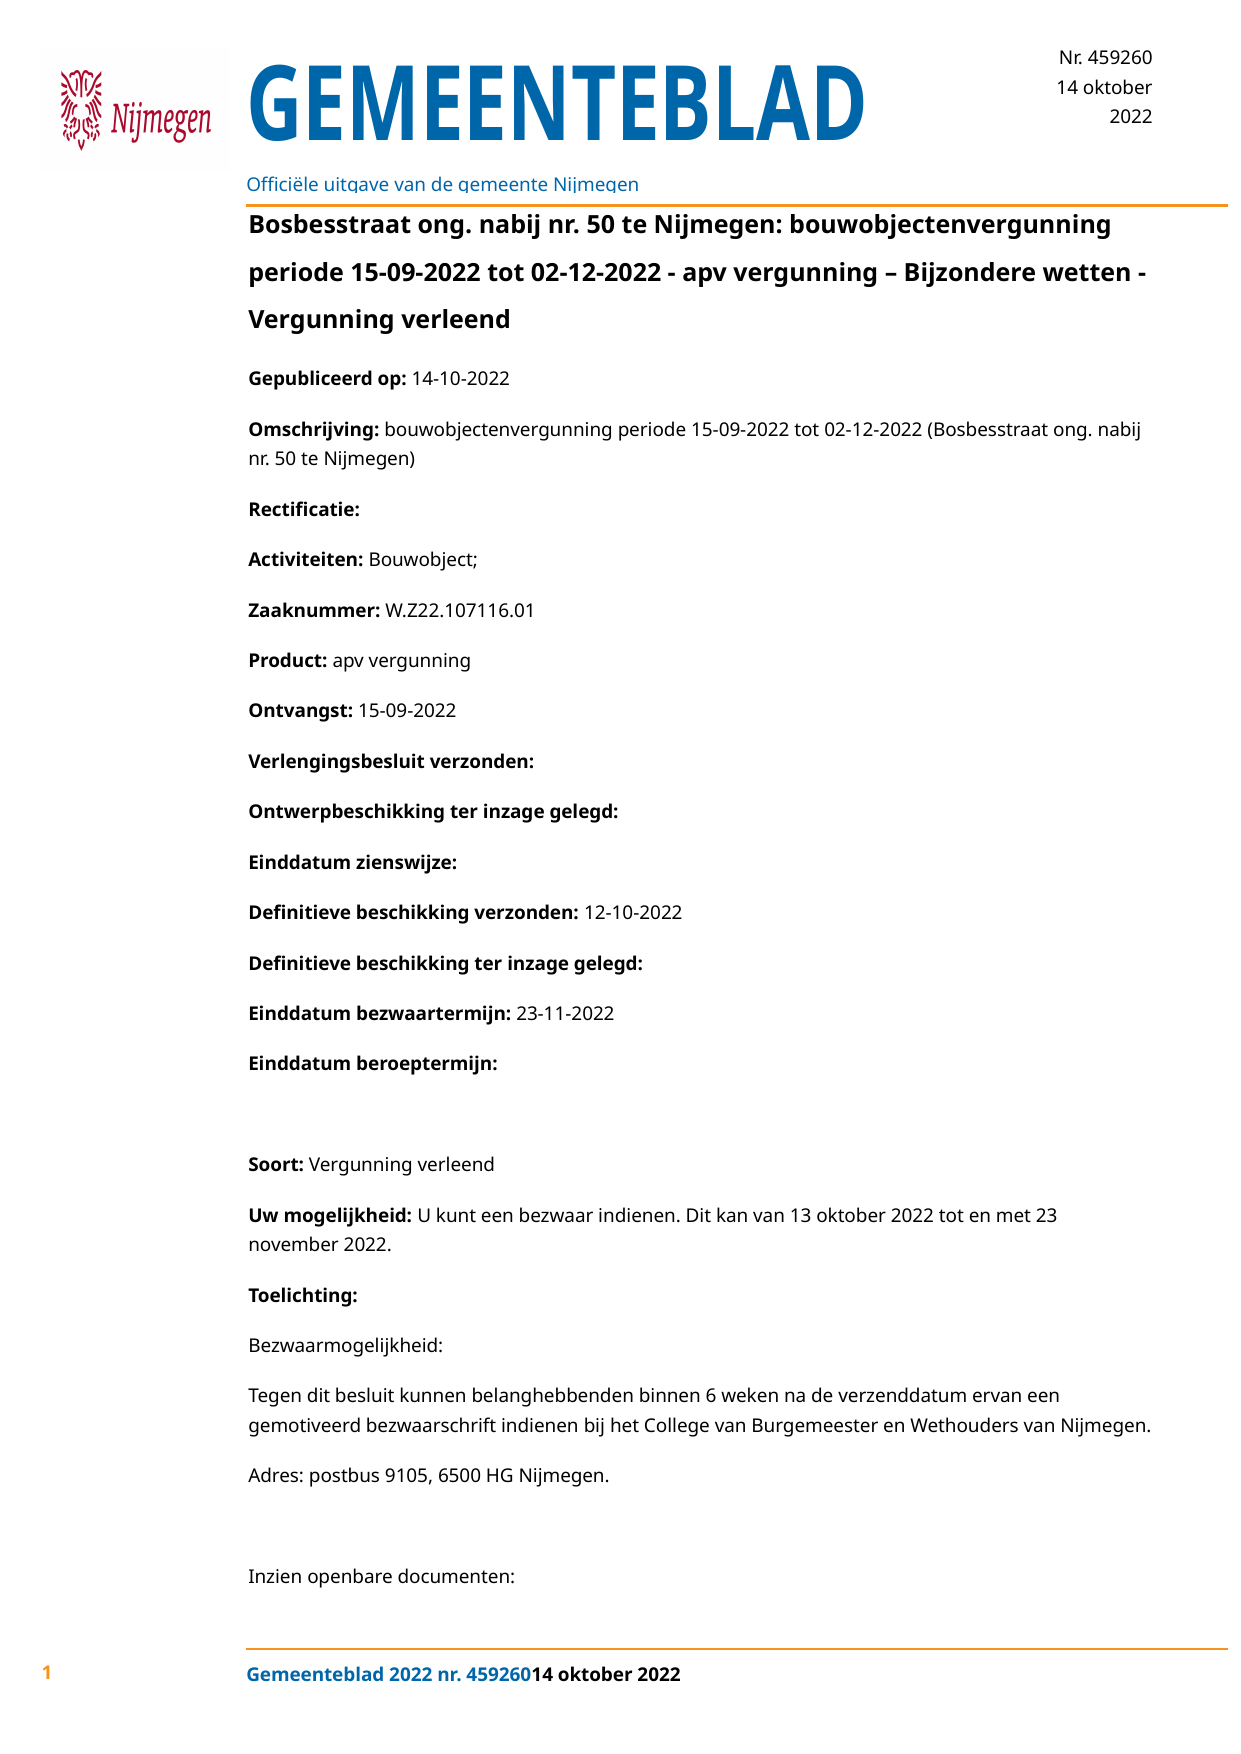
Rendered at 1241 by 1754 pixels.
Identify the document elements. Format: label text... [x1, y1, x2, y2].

text Definitieve beschikking verzonden: 12-10-2022 [248, 899, 1152, 925]
text Bosbesstraat ong. nabij nr. 50 te Nijmegen: bouwobjectenvergunning periode 15-09-2022 tot 02-12-2022 - apv vergunning – Bijzondere wetten - Vergunning verleend [248, 207, 1152, 336]
text Toelichting: [248, 1282, 1152, 1307]
text Bezwaarmogelijkheid: [248, 1332, 1152, 1358]
text Einddatum bezwaartermijn: 23-11-2022 [248, 1000, 1152, 1026]
text Einddatum zienswijze: [248, 849, 1152, 874]
text Einddatum beroeptermijn: [248, 1051, 1152, 1076]
text Product: apv vergunning [248, 647, 1152, 673]
picture [41, 47, 231, 172]
text Gepubliceerd op: 14-10-2022 [248, 366, 1152, 391]
text Ontwerpbeschikking ter inzage gelegd: [248, 798, 1152, 824]
text Rectificatie: [248, 496, 1152, 522]
text Omschrijving: bouwobjectenvergunning periode 15-09-2022 tot 02-12-2022 (Bosbesstraat ong. nabij nr. 50 te Nijmegen) [248, 416, 1152, 471]
text Uw mogelijkheid: U kunt een bezwaar indienen. Dit kan van 13 oktober 2022 tot en met 23 november 2022. [248, 1202, 1152, 1257]
text Zaaknummer: W.Z22.107116.01 [248, 597, 1152, 622]
text Ontvangst: 15-09-2022 [248, 698, 1152, 723]
text Verlengingsbesluit verzonden: [248, 748, 1152, 774]
text Tegen dit besluit kunnen belanghebbenden binnen 6 weken na de verzenddatum ervan een gemotiveerd bezwaarschrift indienen bij het College van Burgemeester en Wethouders van Nijmegen. [248, 1383, 1152, 1438]
text Inzien openbare documenten: [248, 1563, 1152, 1589]
text Definitieve beschikking ter inzage gelegd: [248, 950, 1152, 975]
text Adres: postbus 9105, 6500 HG Nijmegen. [248, 1463, 1152, 1488]
text Activiteiten: Bouwobject; [248, 546, 1152, 572]
text Soort: Vergunning verleend [248, 1151, 1152, 1177]
